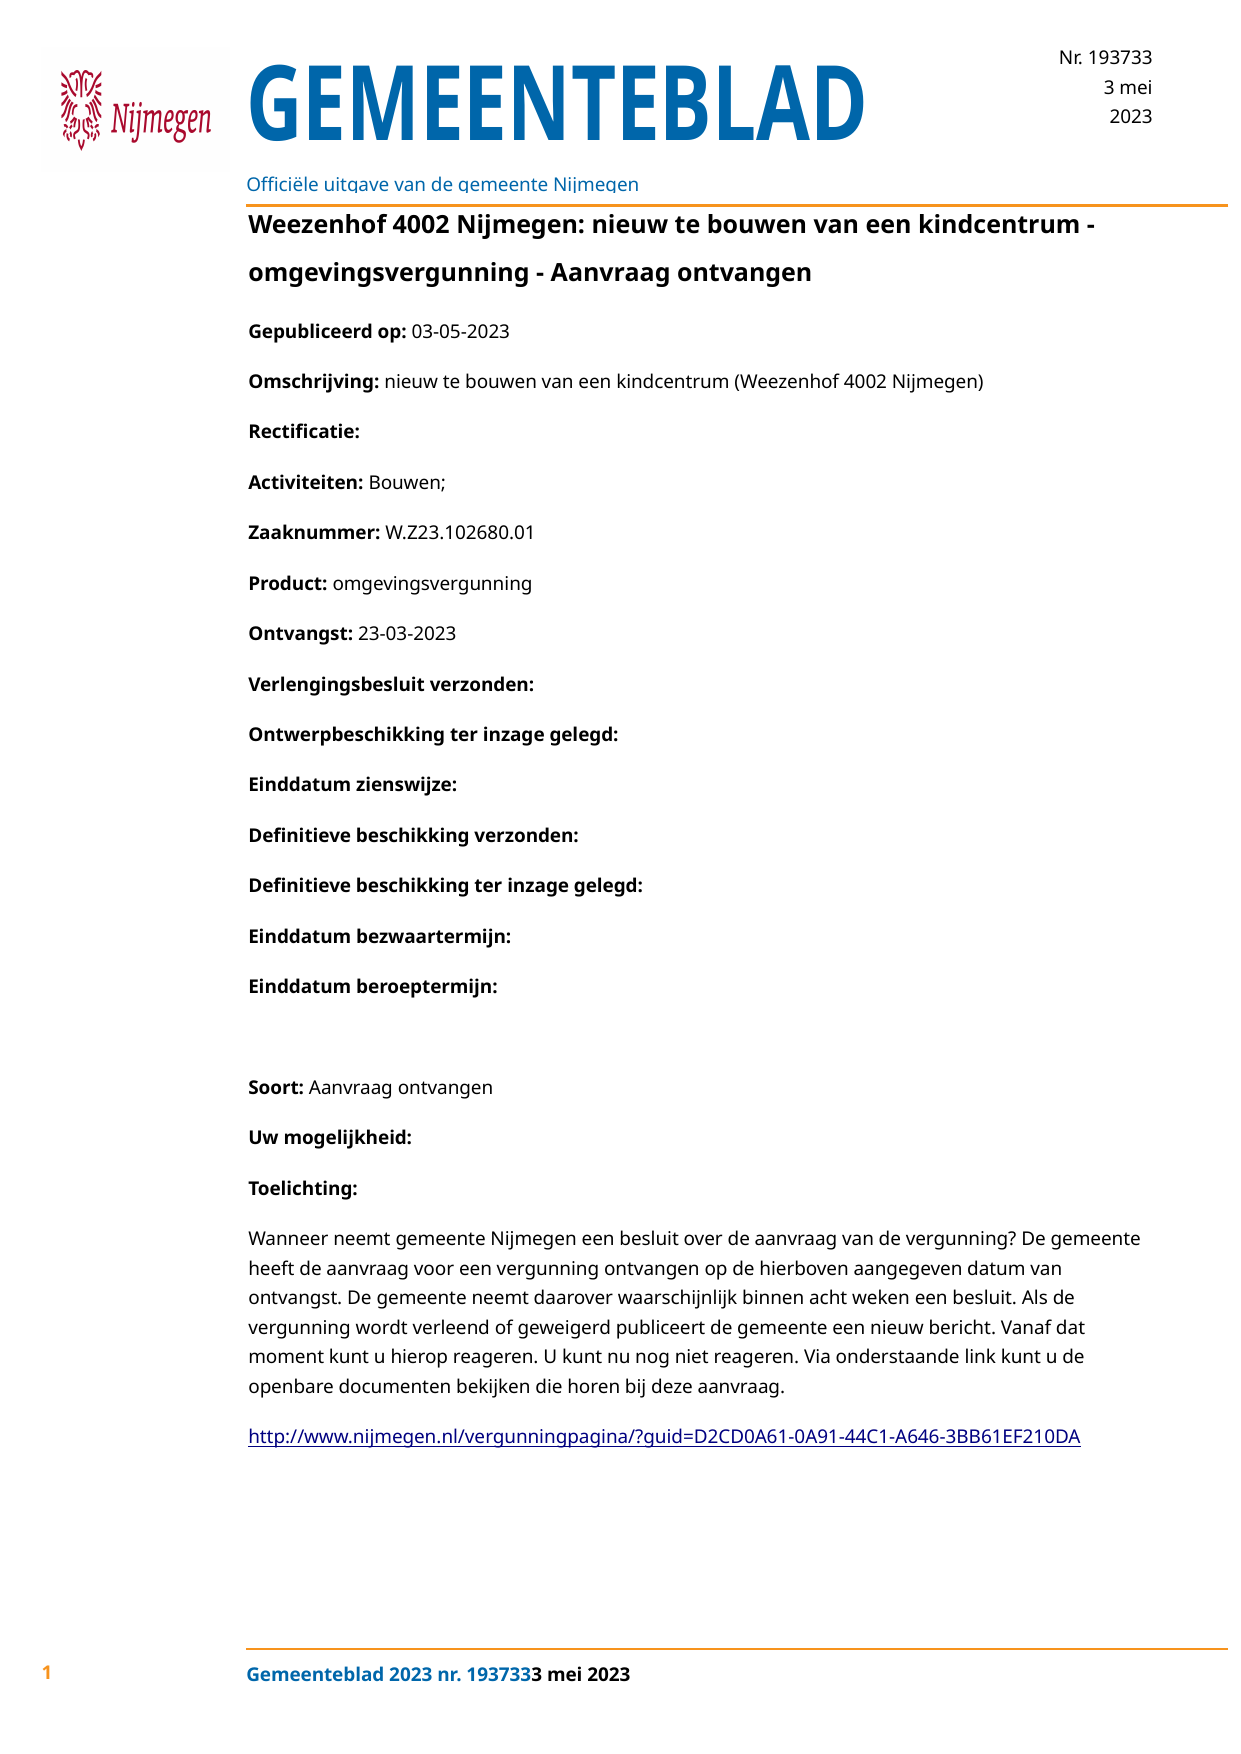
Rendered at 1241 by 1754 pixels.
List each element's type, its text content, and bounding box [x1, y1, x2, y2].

text Uw mogelijkheid: [248, 1124, 1152, 1150]
text Weezenhof 4002 Nijmegen: nieuw te bouwen van een kindcentrum - omgevingsvergunning - Aanvraag ontvangen [248, 207, 1152, 288]
text Einddatum beroeptermijn: [248, 973, 1152, 999]
text Verlengingsbesluit verzonden: [248, 671, 1152, 697]
text Toelichting: [248, 1175, 1152, 1201]
text Einddatum bezwaartermijn: [248, 923, 1152, 949]
text Ontwerpbeschikking ter inzage gelegd: [248, 721, 1152, 747]
text Einddatum zienswijze: [248, 772, 1152, 797]
text Definitieve beschikking ter inzage gelegd: [248, 872, 1152, 898]
text Definitieve beschikking verzonden: [248, 822, 1152, 848]
text Product: omgevingsvergunning [248, 570, 1152, 596]
text Zaaknummer: W.Z23.102680.01 [248, 519, 1152, 545]
text Omschrijving: nieuw te bouwen van een kindcentrum (Weezenhof 4002 Nijmegen) [248, 368, 1152, 394]
text Soort: Aanvraag ontvangen [248, 1074, 1152, 1100]
picture [41, 47, 231, 172]
text Ontvangst: 23-03-2023 [248, 620, 1152, 646]
text Gepubliceerd op: 03-05-2023 [248, 318, 1152, 344]
text Activiteiten: Bouwen; [248, 469, 1152, 495]
text Wanneer neemt gemeente Nijmegen een besluit over de aanvraag van de vergunning? De gemeente heeft de aanvraag voor een vergunning ontvangen op de hierboven aangegeven datum van ontvangst. De gemeente neemt daarover waarschijnlijk binnen acht weken een besluit. Als de vergunning wordt verleend of geweigerd publiceert de gemeente een nieuw bericht. Vanaf dat moment kunt u hierop reageren. U kunt nu nog niet reageren. Via onderstaande link kunt u de openbare documenten bekijken die horen bij deze aanvraag. [248, 1225, 1152, 1399]
text Rectificatie: [248, 419, 1152, 444]
text http://www.nijmegen.nl/vergunningpagina/?guid=D2CD0A61-0A91-44C1-A646-3BB61EF210DA [248, 1424, 1152, 1449]
